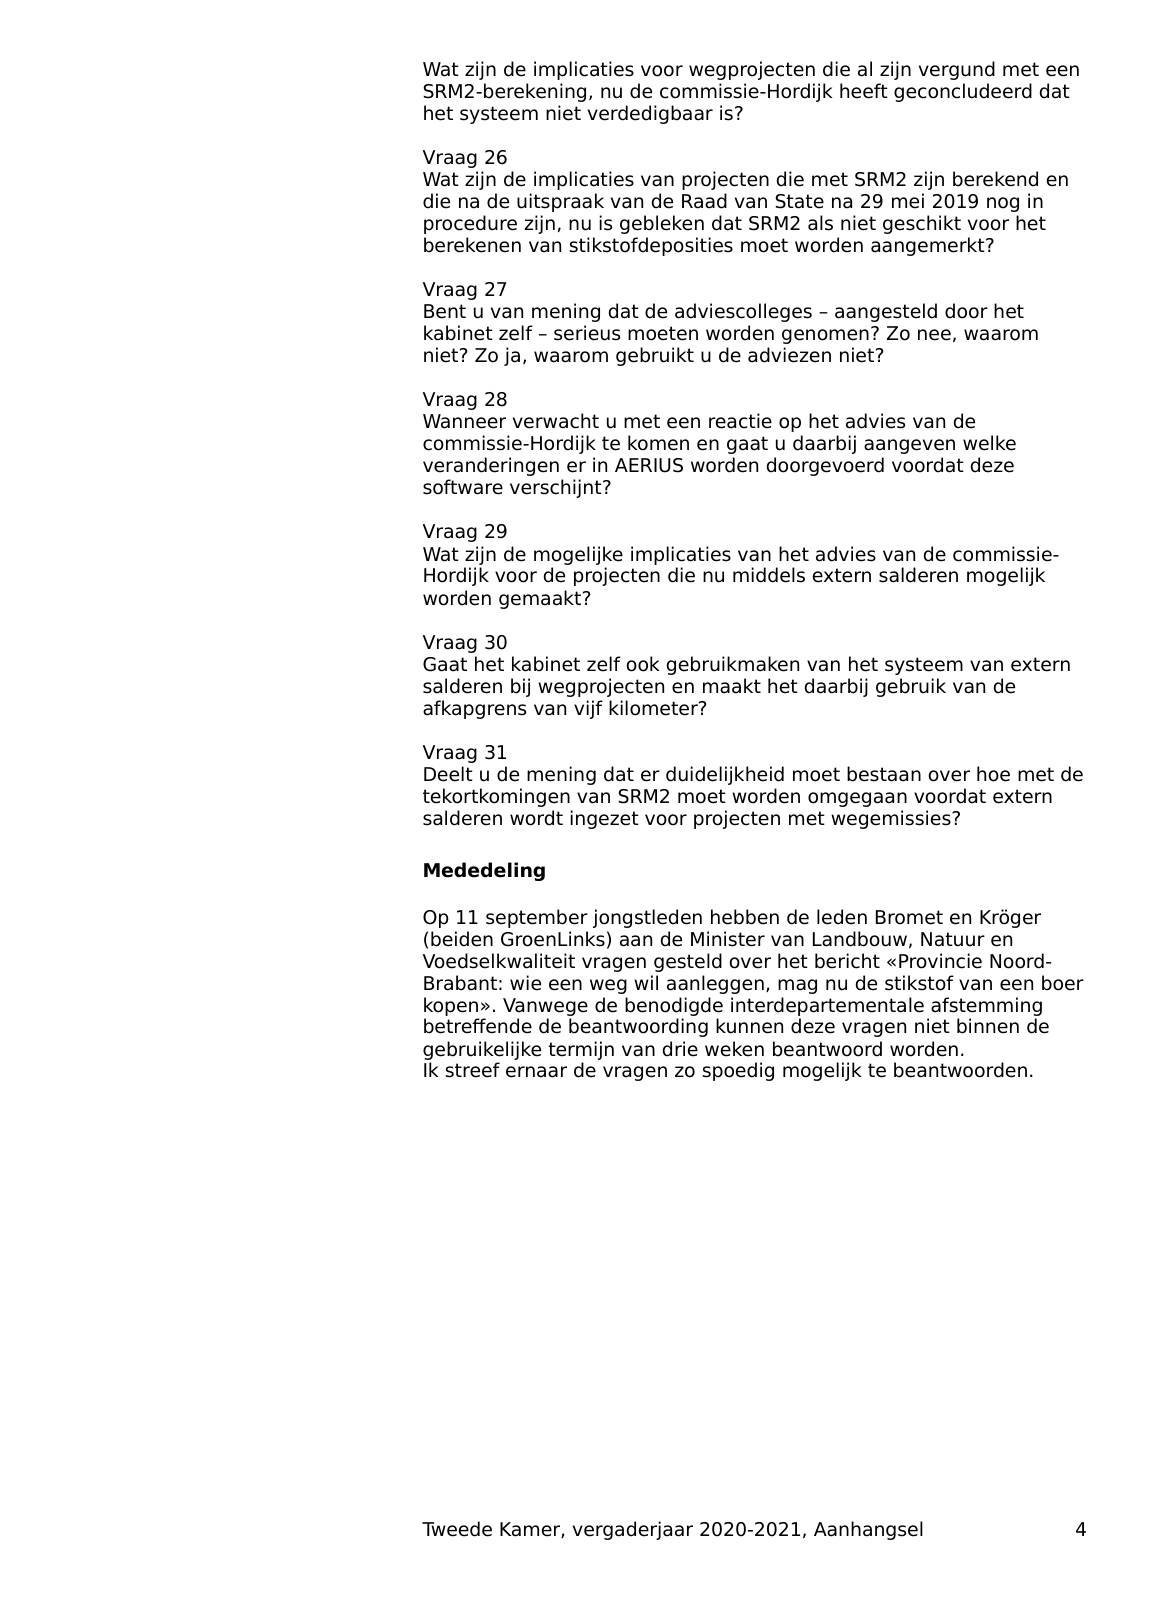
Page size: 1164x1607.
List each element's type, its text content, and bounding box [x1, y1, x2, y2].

text Deelt u de mening dat er duidelijkheid moet bestaan over hoe met de tekortkomingen van SRM2 moet worden omgegaan voordat extern salderen wordt ingezet voor projecten met wegemissies? [422, 764, 1087, 829]
text Vraag 29 [422, 521, 1087, 543]
text Wat zijn de implicaties van projecten die met SRM2 zijn berekend en die na de uitspraak van de Raad van State na 29 mei 2019 nog in procedure zijn, nu is gebleken dat SRM2 als niet geschikt voor het berekenen van stikstofdeposities moet worden aangemerkt? [422, 169, 1087, 257]
text Op 11 september jongstleden hebben de leden Bromet en Kröger (beiden GroenLinks) aan de Minister van Landbouw, Natuur en Voedselkwaliteit vragen gesteld over het bericht «Provincie Noord-Brabant: wie een weg wil aanleggen, mag nu de stikstof van een boer kopen». Vanwege de benodigde interdepartementale afstemming betreffende de beantwoording kunnen deze vragen niet binnen de gebruikelijke termijn van drie weken beantwoord worden. [422, 907, 1087, 1060]
text Gaat het kabinet zelf ook gebruikmaken van het systeem van extern salderen bij wegprojecten en maakt het daarbij gebruik van de afkapgrens van vijf kilometer? [422, 653, 1087, 719]
subtitle Mededeling [422, 859, 1087, 882]
text Bent u van mening dat de adviescolleges – aangesteld door het kabinet zelf – serieus moeten worden genomen? Zo nee, waarom niet? Zo ja, waarom gebruikt u de adviezen niet? [422, 301, 1087, 367]
text Wanneer verwacht u met een reactie op het advies van de commissie-Hordijk te komen en gaat u daarbij aangeven welke veranderingen er in AERIUS worden doorgevoerd voordat deze software verschijnt? [422, 411, 1087, 499]
text Vraag 26 [422, 147, 1087, 169]
text Wat zijn de implicaties voor wegprojecten die al zijn vergund met een SRM2-berekening, nu de commissie-Hordijk heeft geconcludeerd dat het systeem niet verdedigbaar is? [422, 59, 1087, 125]
text Vraag 27 [422, 279, 1087, 301]
text Vraag 30 [422, 632, 1087, 653]
text Vraag 31 [422, 742, 1087, 764]
text Ik streef ernaar de vragen zo spoedig mogelijk te beantwoorden. [422, 1060, 1087, 1082]
text Vraag 28 [422, 389, 1087, 411]
text Wat zijn de mogelijke implicaties van het advies van de commissie-Hordijk voor de projecten die nu middels extern salderen mogelijk worden gemaakt? [422, 543, 1087, 609]
